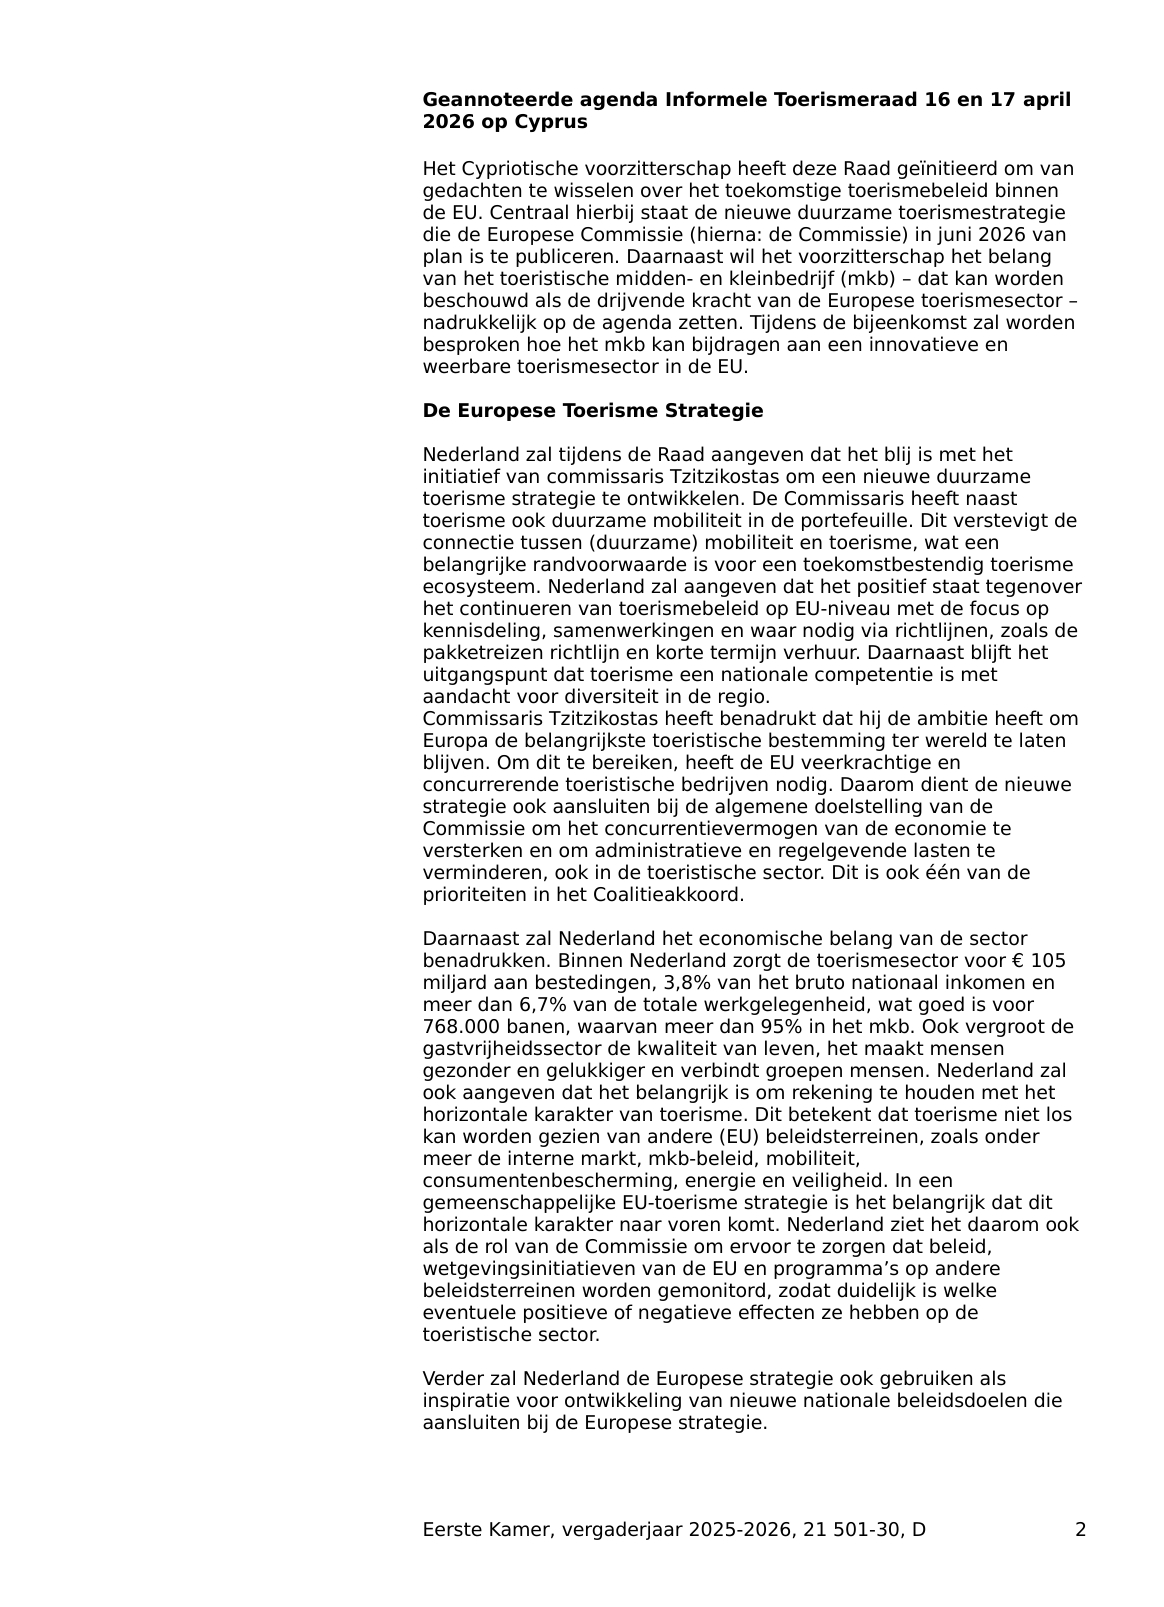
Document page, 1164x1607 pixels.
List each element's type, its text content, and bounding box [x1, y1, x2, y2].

text Commissaris Tzitzikostas heeft benadrukt dat hij de ambitie heeft om Europa de belangrijkste toeristische bestemming ter wereld te laten blijven. Om dit te bereiken, heeft de EU veerkrachtige en concurrerende toeristische bedrijven nodig. Daarom dient de nieuwe strategie ook aansluiten bij de algemene doelstelling van de Commissie om het concurrentievermogen van de economie te versterken en om administratieve en regelgevende lasten te verminderen, ook in de toeristische sector. Dit is ook één van de prioriteiten in het Coalitieakkoord. [422, 708, 1087, 906]
text Het Cypriotische voorzitterschap heeft deze Raad geïnitieerd om van gedachten te wisselen over het toekomstige toerismebeleid binnen de EU. Centraal hierbij staat de nieuwe duurzame toerismestrategie die de Europese Commissie (hierna: de Commissie) in juni 2026 van plan is te publiceren. Daarnaast wil het voorzitterschap het belang van het toeristische midden- en kleinbedrijf (mkb) – dat kan worden beschouwd als de drijvende kracht van de Europese toerismesector – nadrukkelijk op de agenda zetten. Tijdens de bijeenkomst zal worden besproken hoe het mkb kan bijdragen aan een innovatieve en weerbare toerismesector in de EU. [422, 158, 1087, 378]
text Daarnaast zal Nederland het economische belang van de sector benadrukken. Binnen Nederland zorgt de toerismesector voor € 105 miljard aan bestedingen, 3,8% van het bruto nationaal inkomen en meer dan 6,7% van de totale werkgelegenheid, wat goed is voor 768.000 banen, waarvan meer dan 95% in het mkb. Ook vergroot de gastvrijheidssector de kwaliteit van leven, het maakt mensen gezonder en gelukkiger en verbindt groepen mensen. Nederland zal ook aangeven dat het belangrijk is om rekening te houden met het horizontale karakter van toerisme. Dit betekent dat toerisme niet los kan worden gezien van andere (EU) beleidsterreinen, zoals onder meer de interne markt, mkb-beleid, mobiliteit, consumentenbescherming, energie en veiligheid. In een gemeenschappelijke EU-toerisme strategie is het belangrijk dat dit horizontale karakter naar voren komt. Nederland ziet het daarom ook als de rol van de Commissie om ervoor te zorgen dat beleid, wetgevingsinitiatieven van de EU en programma’s op andere beleidsterreinen worden gemonitord, zodat duidelijk is welke eventuele positieve of negatieve effecten ze hebben op de toeristische sector. [422, 928, 1087, 1346]
subtitle Geannoteerde agenda Informele Toerismeraad 16 en 17 april 2026 op Cyprus [422, 89, 1087, 133]
text Verder zal Nederland de Europese strategie ook gebruiken als inspiratie voor ontwikkeling van nieuwe nationale beleidsdoelen die aansluiten bij de Europese strategie. [422, 1368, 1087, 1434]
text Nederland zal tijdens de Raad aangeven dat het blij is met het initiatief van commissaris Tzitzikostas om een nieuwe duurzame toerisme strategie te ontwikkelen. De Commissaris heeft naast toerisme ook duurzame mobiliteit in de portefeuille. Dit verstevigt de connectie tussen (duurzame) mobiliteit en toerisme, wat een belangrijke randvoorwaarde is voor een toekomstbestendig toerisme ecosysteem. Nederland zal aangeven dat het positief staat tegenover het continueren van toerismebeleid op EU-niveau met de focus op kennisdeling, samenwerkingen en waar nodig via richtlijnen, zoals de pakketreizen richtlijn en korte termijn verhuur. Daarnaast blijft het uitgangspunt dat toerisme een nationale competentie is met aandacht voor diversiteit in de regio. [422, 444, 1087, 708]
subtitle De Europese Toerisme Strategie [422, 400, 1087, 422]
